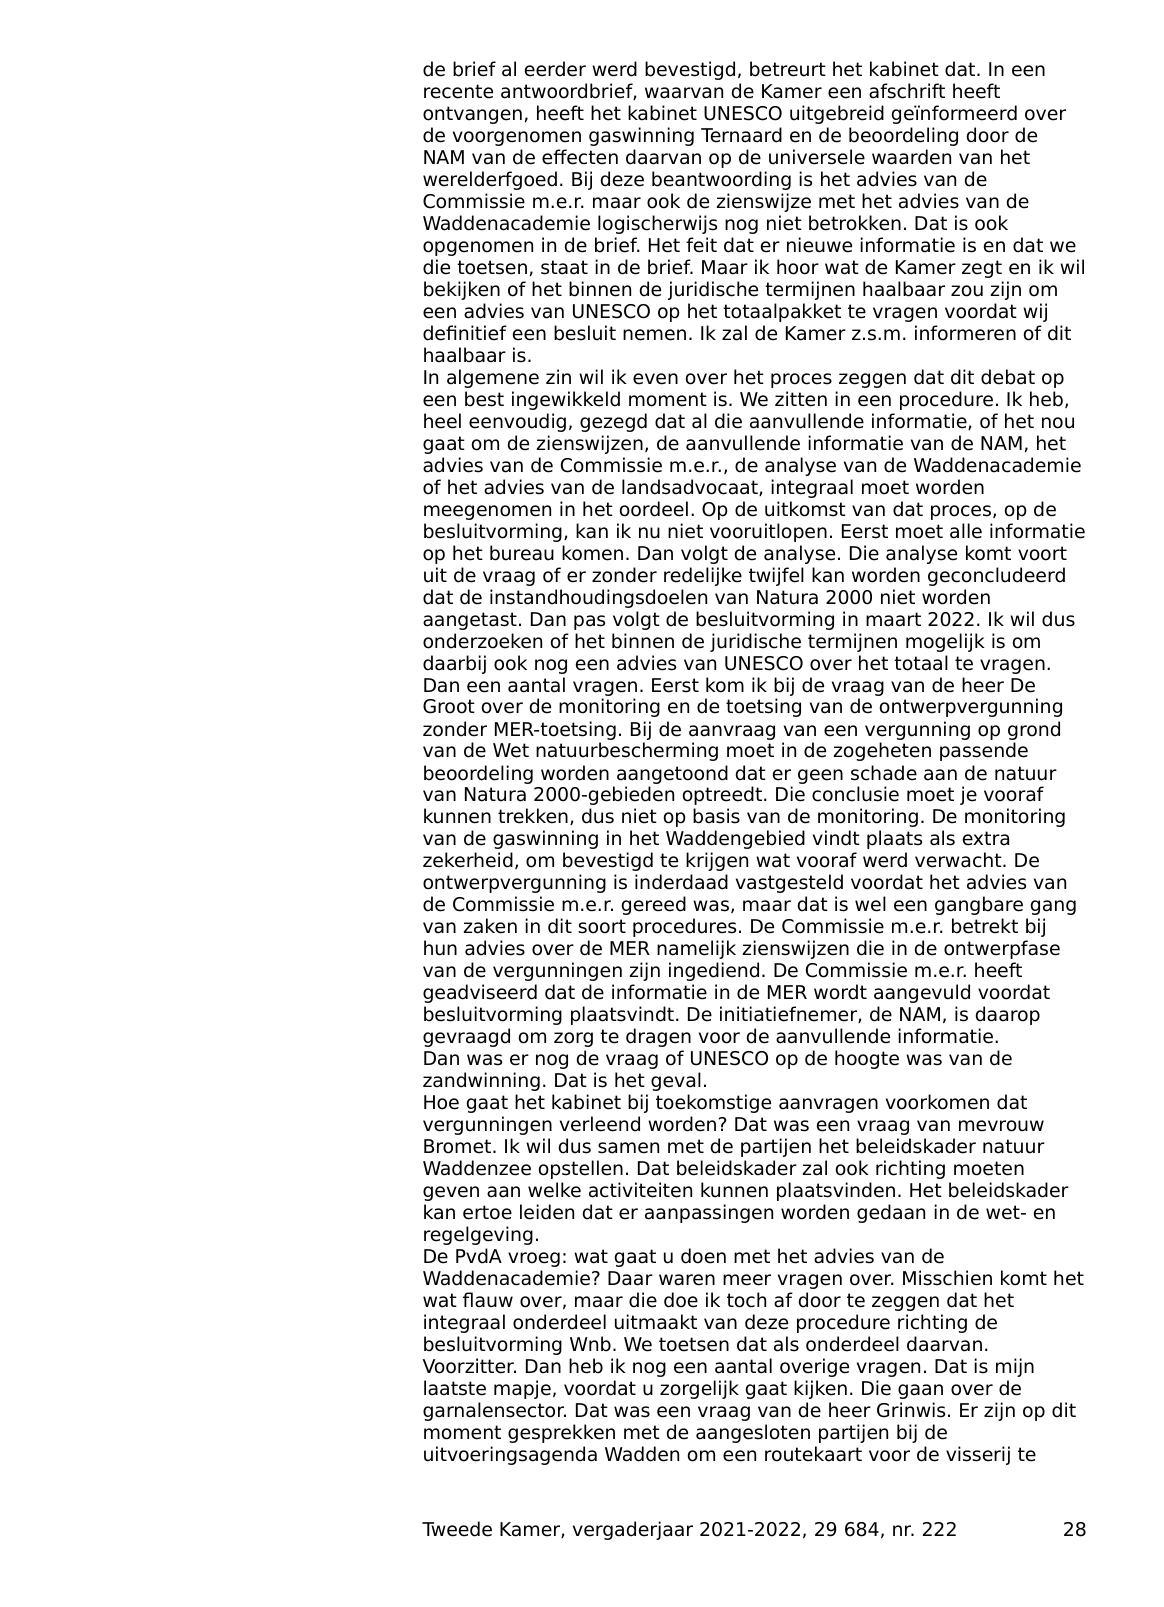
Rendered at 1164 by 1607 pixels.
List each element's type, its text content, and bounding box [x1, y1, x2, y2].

text Dan was er nog de vraag of UNESCO op de hoogte was van de zandwinning. Dat is het geval. [422, 1048, 1087, 1092]
text de brief al eerder werd bevestigd, betreurt het kabinet dat. In een recente antwoordbrief, waarvan de Kamer een afschrift heeft ontvangen, heeft het kabinet UNESCO uitgebreid geïnformeerd over de voorgenomen gaswinning Ternaard en de beoordeling door de NAM van de effecten daarvan op de universele waarden van het werelderfgoed. Bij deze beantwoording is het advies van de Commissie m.e.r. maar ook de zienswijze met het advies van de Waddenacademie logischerwijs nog niet betrokken. Dat is ook opgenomen in de brief. Het feit dat er nieuwe informatie is en dat we die toetsen, staat in de brief. Maar ik hoor wat de Kamer zegt en ik wil bekijken of het binnen de juridische termijnen haalbaar zou zijn om een advies van UNESCO op het totaalpakket te vragen voordat wij definitief een besluit nemen. Ik zal de Kamer z.s.m. informeren of dit haalbaar is. [422, 59, 1087, 367]
text In algemene zin wil ik even over het proces zeggen dat dit debat op een best ingewikkeld moment is. We zitten in een procedure. Ik heb, heel eenvoudig, gezegd dat al die aanvullende informatie, of het nou gaat om de zienswijzen, de aanvullende informatie van de NAM, het advies van de Commissie m.e.r., de analyse van de Waddenacademie of het advies van de landsadvocaat, integraal moet worden meegenomen in het oordeel. Op de uitkomst van dat proces, op de besluitvorming, kan ik nu niet vooruitlopen. Eerst moet alle informatie op het bureau komen. Dan volgt de analyse. Die analyse komt voort uit de vraag of er zonder redelijke twijfel kan worden geconcludeerd dat de instandhoudingsdoelen van Natura 2000 niet worden aangetast. Dan pas volgt de besluitvorming in maart 2022. Ik wil dus onderzoeken of het binnen de juridische termijnen mogelijk is om daarbij ook nog een advies van UNESCO over het totaal te vragen. [422, 367, 1087, 674]
text Dan een aantal vragen. Eerst kom ik bij de vraag van de heer De Groot over de monitoring en de toetsing van de ontwerpvergunning zonder MER-toetsing. Bij de aanvraag van een vergunning op grond van de Wet natuurbescherming moet in de zogeheten passende beoordeling worden aangetoond dat er geen schade aan de natuur van Natura 2000-gebieden optreedt. Die conclusie moet je vooraf kunnen trekken, dus niet op basis van de monitoring. De monitoring van de gaswinning in het Waddengebied vindt plaats als extra zekerheid, om bevestigd te krijgen wat vooraf werd verwacht. De ontwerpvergunning is inderdaad vastgesteld voordat het advies van de Commissie m.e.r. gereed was, maar dat is wel een gangbare gang van zaken in dit soort procedures. De Commissie m.e.r. betrekt bij hun advies over de MER namelijk zienswijzen die in de ontwerpfase van de vergunningen zijn ingediend. De Commissie m.e.r. heeft geadviseerd dat de informatie in de MER wordt aangevuld voordat besluitvorming plaatsvindt. De initiatiefnemer, de NAM, is daarop gevraagd om zorg te dragen voor de aanvullende informatie. [422, 674, 1087, 1048]
text De PvdA vroeg: wat gaat u doen met het advies van de Waddenacademie? Daar waren meer vragen over. Misschien komt het wat flauw over, maar die doe ik toch af door te zeggen dat het integraal onderdeel uitmaakt van deze procedure richting de besluitvorming Wnb. We toetsen dat als onderdeel daarvan. [422, 1246, 1087, 1356]
text Hoe gaat het kabinet bij toekomstige aanvragen voorkomen dat vergunningen verleend worden? Dat was een vraag van mevrouw Bromet. Ik wil dus samen met de partijen het beleidskader natuur Waddenzee opstellen. Dat beleidskader zal ook richting moeten geven aan welke activiteiten kunnen plaatsvinden. Het beleidskader kan ertoe leiden dat er aanpassingen worden gedaan in de wet- en regelgeving. [422, 1092, 1087, 1246]
text Voorzitter. Dan heb ik nog een aantal overige vragen. Dat is mijn laatste mapje, voordat u zorgelijk gaat kijken. Die gaan over de garnalensector. Dat was een vraag van de heer Grinwis. Er zijn op dit moment gesprekken met de aangesloten partijen bij de uitvoeringsagenda Wadden om een routekaart voor de visserij te [422, 1356, 1087, 1466]
